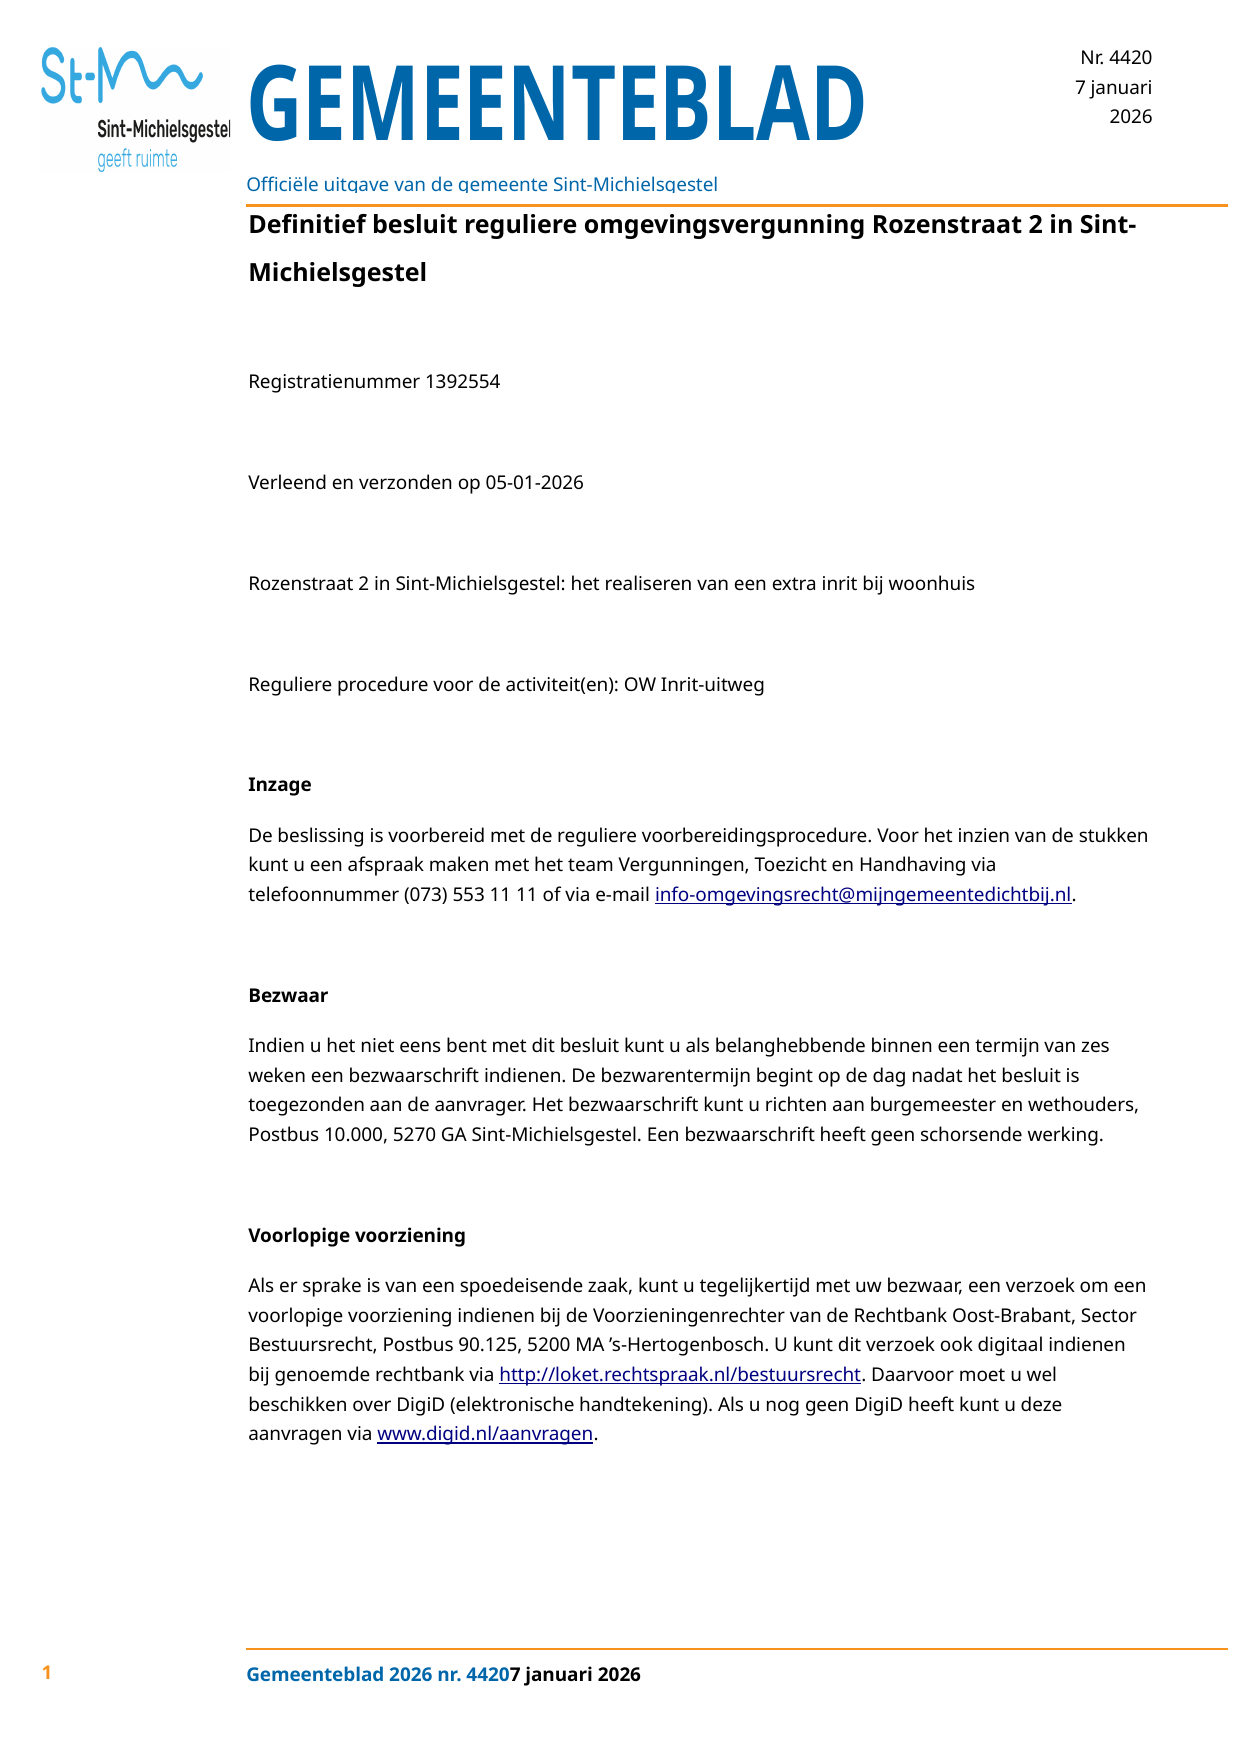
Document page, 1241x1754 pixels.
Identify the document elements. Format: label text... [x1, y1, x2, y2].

text Rozenstraat 2 in Sint-Michielsgestel: het realiseren van een extra inrit bij woonhuis [248, 570, 1152, 596]
text Reguliere procedure voor de activiteit(en): OW Inrit-uitweg [248, 671, 1152, 697]
text Indien u het niet eens bent met dit besluit kunt u als belanghebbende binnen een termijn van zes weken een bezwaarschrift indienen. De bezwarentermijn begint op de dag nadat het besluit is toegezonden aan de aanvrager. Het bezwaarschrift kunt u richten aan burgemeester en wethouders, Postbus 10.000, 5270 GA Sint-Michielsgestel. Een bezwaarschrift heeft geen schorsende werking. [248, 1032, 1152, 1147]
text Bezwaar [248, 982, 1152, 1008]
text Verleend en verzonden op 05-01-2026 [248, 469, 1152, 495]
text Registratienummer 1392554 [248, 368, 1152, 394]
text De beslissing is voorbereid met de reguliere voorbereidingsprocedure. Voor het inzien van de stukken kunt u een afspraak maken met het team Vergunningen, Toezicht en Handhaving via telefoonnummer (073) 553 11 11 of via e-mail info-omgevingsrecht@mijngemeentedichtbij.nl. [248, 822, 1152, 907]
text Definitief besluit reguliere omgevingsvergunning Rozenstraat 2 in Sint-Michielsgestel [248, 207, 1152, 288]
text Voorlopige voorziening [248, 1222, 1152, 1248]
text Inzage [248, 772, 1152, 797]
text Als er sprake is van een spoedeisende zaak, kunt u tegelijkertijd met uw bezwaar, een verzoek om een voorlopige voorziening indienen bij de Voorzieningenrechter van de Rechtbank Oost-Brabant, Sector Bestuursrecht, Postbus 90.125, 5200 MA ’s-Hertogenbosch. U kunt dit verzoek ook digitaal indienen bij genoemde rechtbank via http://loket.rechtspraak.nl/bestuursrecht. Daarvoor moet u wel beschikken over DigiD (elektronische handtekening). Als u nog geen DigiD heeft kunt u deze aanvragen via www.digid.nl/aanvragen. [248, 1272, 1152, 1446]
picture [41, 47, 231, 172]
